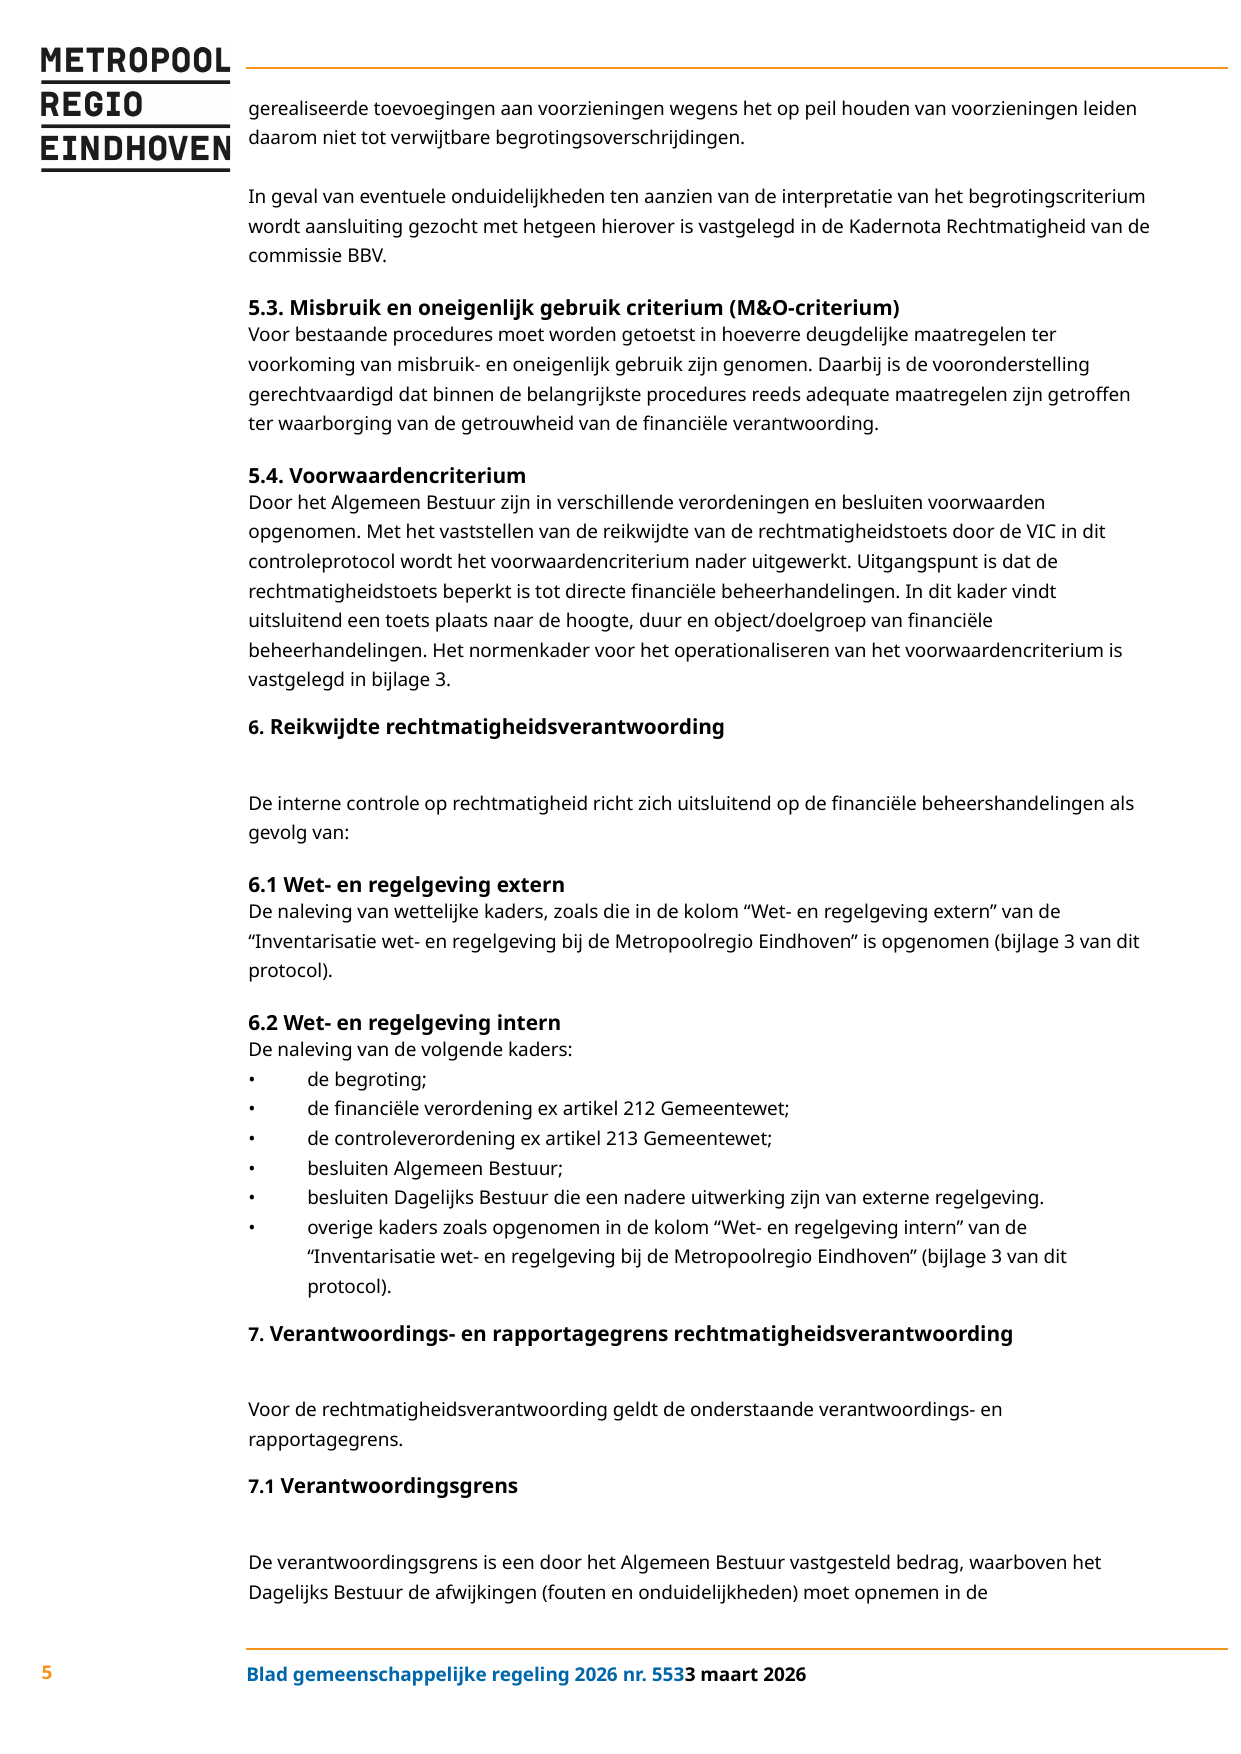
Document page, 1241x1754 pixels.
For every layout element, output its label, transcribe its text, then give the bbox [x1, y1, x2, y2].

text 6.2 Wet- en regelgeving intern [248, 1008, 1152, 1036]
text 7.1 Verantwoordingsgrens [248, 1472, 1152, 1500]
list besluiten Dagelijks Bestuur die een nadere uitwerking zijn van externe regelgeving. [248, 1184, 1152, 1210]
list de controleverordening ex artikel 213 Gemeentewet; [248, 1125, 1152, 1151]
text De naleving van de volgende kaders: [248, 1036, 1152, 1062]
text Voor de rechtmatigheidsverantwoording geldt de onderstaande verantwoordings- en rapportagegrens. [248, 1396, 1152, 1452]
text De verantwoordingsgrens is een door het Algemeen Bestuur vastgesteld bedrag, waarboven het Dagelijks Bestuur de afwijkingen (fouten en onduidelijkheden) moet opnemen in de [248, 1549, 1152, 1605]
list besluiten Algemeen Bestuur; [248, 1155, 1152, 1181]
text 6. Reikwijdte rechtmatigheidsverantwoording [248, 712, 1152, 741]
text 7. Verantwoordings- en rapportagegrens rechtmatigheidsverantwoording [248, 1319, 1152, 1347]
text In geval van eventuele onduidelijkheden ten aanzien van de interpretatie van het begrotingscriterium wordt aansluiting gezocht met hetgeen hierover is vastgelegd in de Kadernota Rechtmatigheid van de commissie BBV. [248, 183, 1152, 268]
list de begroting; [248, 1066, 1152, 1092]
list overige kaders zoals opgenomen in de kolom “Wet- en regelgeving intern” van de “Inventarisatie wet- en regelgeving bij de Metropoolregio Eindhoven” (bijlage 3 van dit protocol). [248, 1214, 1152, 1299]
text De naleving van wettelijke kaders, zoals die in de kolom “Wet- en regelgeving extern” van de “Inventarisatie wet- en regelgeving bij de Metropoolregio Eindhoven” is opgenomen (bijlage 3 van dit protocol). [248, 898, 1152, 983]
text gerealiseerde toevoegingen aan voorzieningen wegens het op peil houden van voorzieningen leiden daarom niet tot verwijtbare begrotingsoverschrijdingen. [248, 95, 1152, 150]
text 6.1 Wet- en regelgeving extern [248, 870, 1152, 898]
text De interne controle op rechtmatigheid richt zich uitsluitend op de financiële beheershandelingen als gevolg van: [248, 790, 1152, 845]
text Voor bestaande procedures moet worden getoetst in hoeverre deugdelijke maatregelen ter voorkoming van misbruik- en oneigenlijk gebruik zijn genomen. Daarbij is de vooronderstelling gerechtvaardigd dat binnen de belangrijkste procedures reeds adequate maatregelen zijn getroffen ter waarborging van de getrouwheid van de financiële verantwoording. [248, 322, 1152, 436]
text 5.3. Misbruik en oneigenlijk gebruik criterium (M&O-criterium) [248, 293, 1152, 322]
text 5.4. Voorwaardencriterium [248, 461, 1152, 489]
picture [41, 47, 231, 172]
list de financiële verordening ex artikel 212 Gemeentewet; [248, 1096, 1152, 1121]
text Door het Algemeen Bestuur zijn in verschillende verordeningen en besluiten voorwaarden opgenomen. Met het vaststellen van de reikwijdte van de rechtmatigheidstoets door de VIC in dit controleprotocol wordt het voorwaardencriterium nader uitgewerkt. Uitgangspunt is dat de rechtmatigheidstoets beperkt is tot directe financiële beheerhandelingen. In dit kader vindt uitsluitend een toets plaats naar de hoogte, duur en object/doelgroep van financiële beheerhandelingen. Het normenkader voor het operationaliseren van het voorwaardencriterium is vastgelegd in bijlage 3. [248, 489, 1152, 692]
